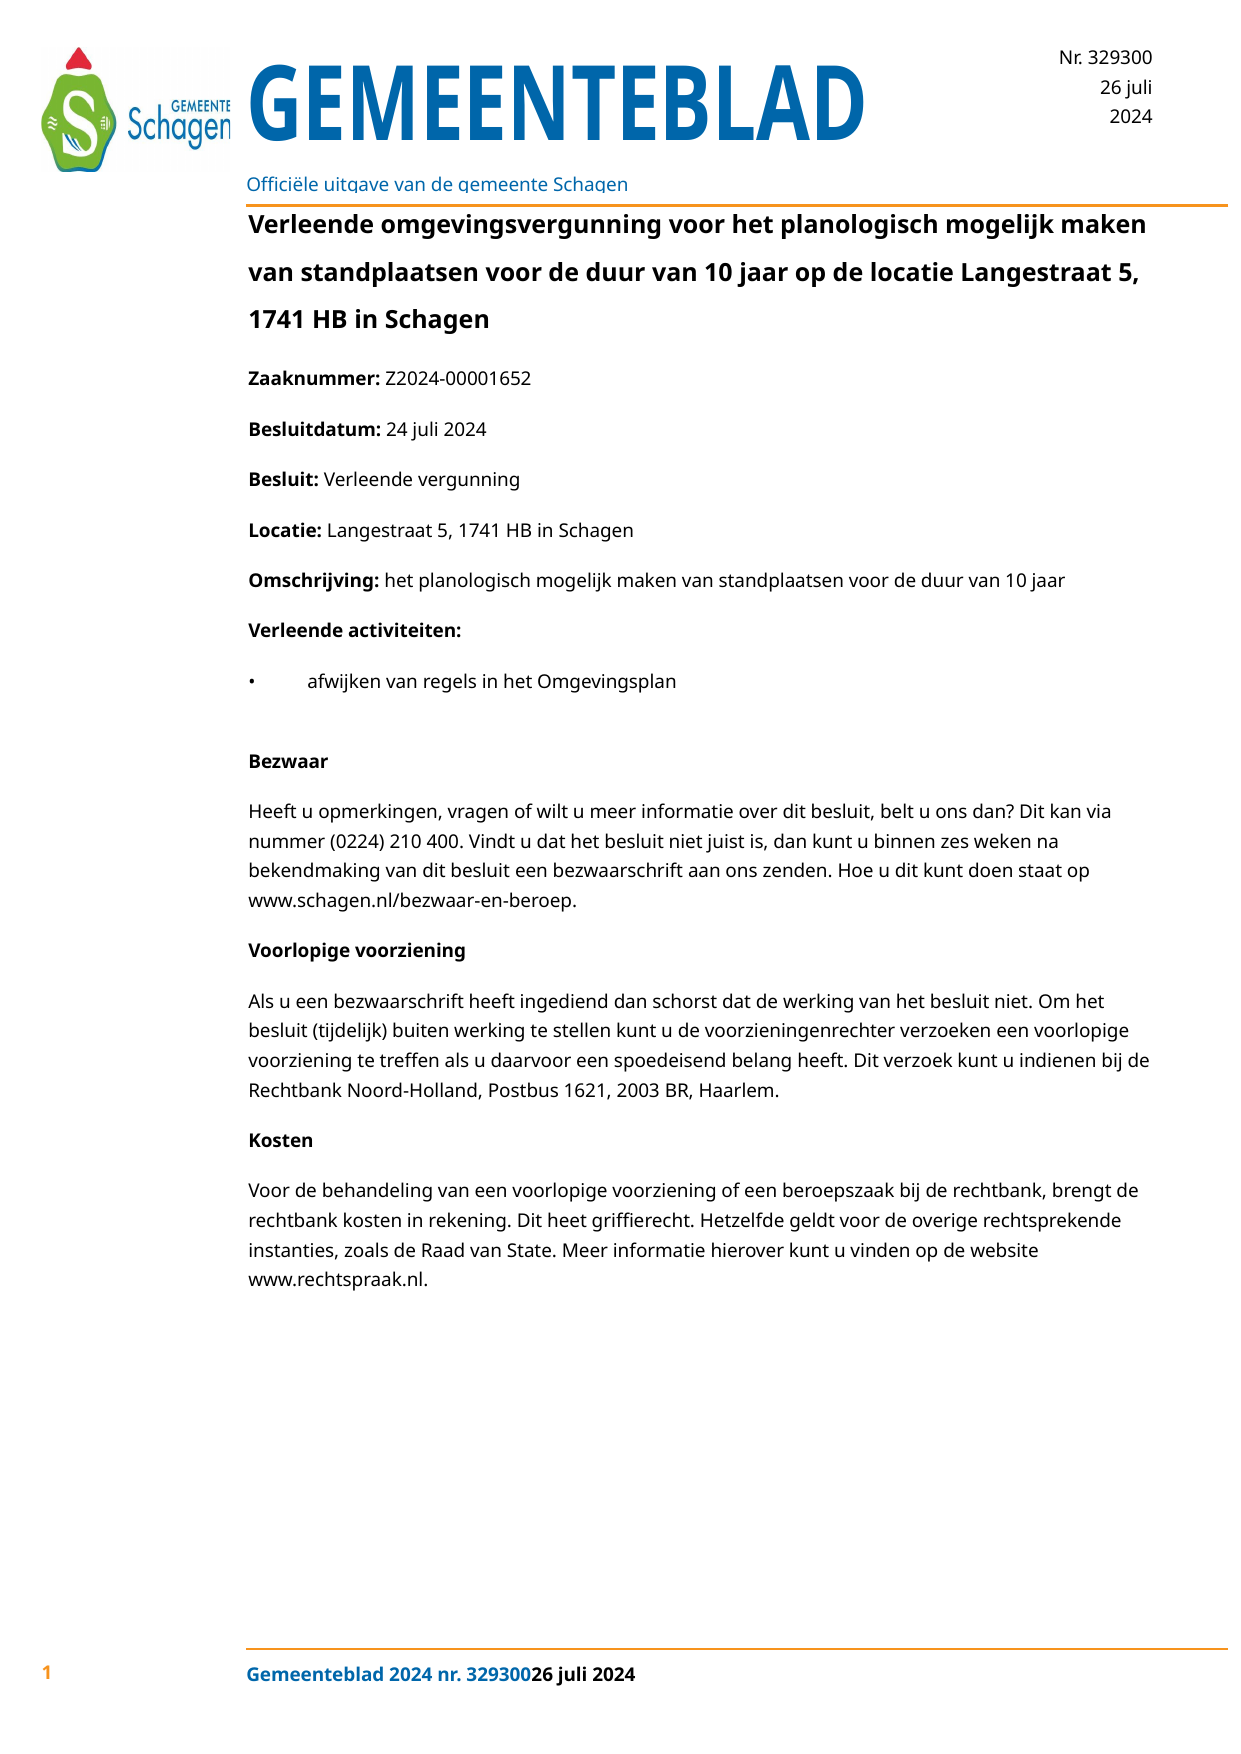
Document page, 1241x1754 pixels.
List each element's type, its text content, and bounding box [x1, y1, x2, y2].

text Omschrijving: het planologisch mogelijk maken van standplaatsen voor de duur van 10 jaar [248, 567, 1152, 593]
text Besluitdatum: 24 juli 2024 [248, 416, 1152, 442]
text Voorlopige voorziening [248, 938, 1152, 963]
text Voor de behandeling van een voorlopige voorziening of een beroepszaak bij de rechtbank, brengt de rechtbank kosten in rekening. Dit heet griffierecht. Hetzelfde geldt voor de overige rechtsprekende instanties, zoals de Raad van State. Meer informatie hierover kunt u vinden op de website www.rechtspraak.nl. [248, 1178, 1152, 1292]
list afwijken van regels in het Omgevingsplan [248, 668, 1152, 694]
text Als u een bezwaarschrift heeft ingediend dan schorst dat de werking van het besluit niet. Om het besluit (tijdelijk) buiten werking te stellen kunt u de voorzieningenrechter verzoeken een voorlopige voorziening te treffen als u daarvoor een spoedeisend belang heeft. Dit verzoek kunt u indienen bij de Rechtbank Noord-Holland, Postbus 1621, 2003 BR, Haarlem. [248, 988, 1152, 1102]
text Zaaknummer: Z2024-00001652 [248, 366, 1152, 391]
text Heeft u opmerkingen, vragen of wilt u meer informatie over dit besluit, belt u ons dan? Dit kan via nummer (0224) 210 400. Vindt u dat het besluit niet juist is, dan kunt u binnen zes weken na bekendmaking van dit besluit een bezwaarschrift aan ons zenden. Hoe u dit kunt doen staat op www.schagen.nl/bezwaar-en-beroep. [248, 798, 1152, 913]
text Besluit: Verleende vergunning [248, 466, 1152, 492]
text Verleende activiteiten: [248, 618, 1152, 643]
text Kosten [248, 1127, 1152, 1153]
text Bezwaar [248, 748, 1152, 774]
picture [41, 47, 231, 172]
text Locatie: Langestraat 5, 1741 HB in Schagen [248, 517, 1152, 542]
text Verleende omgevingsvergunning voor het planologisch mogelijk maken van standplaatsen voor de duur van 10 jaar op de locatie Langestraat 5, 1741 HB in Schagen [248, 207, 1152, 336]
